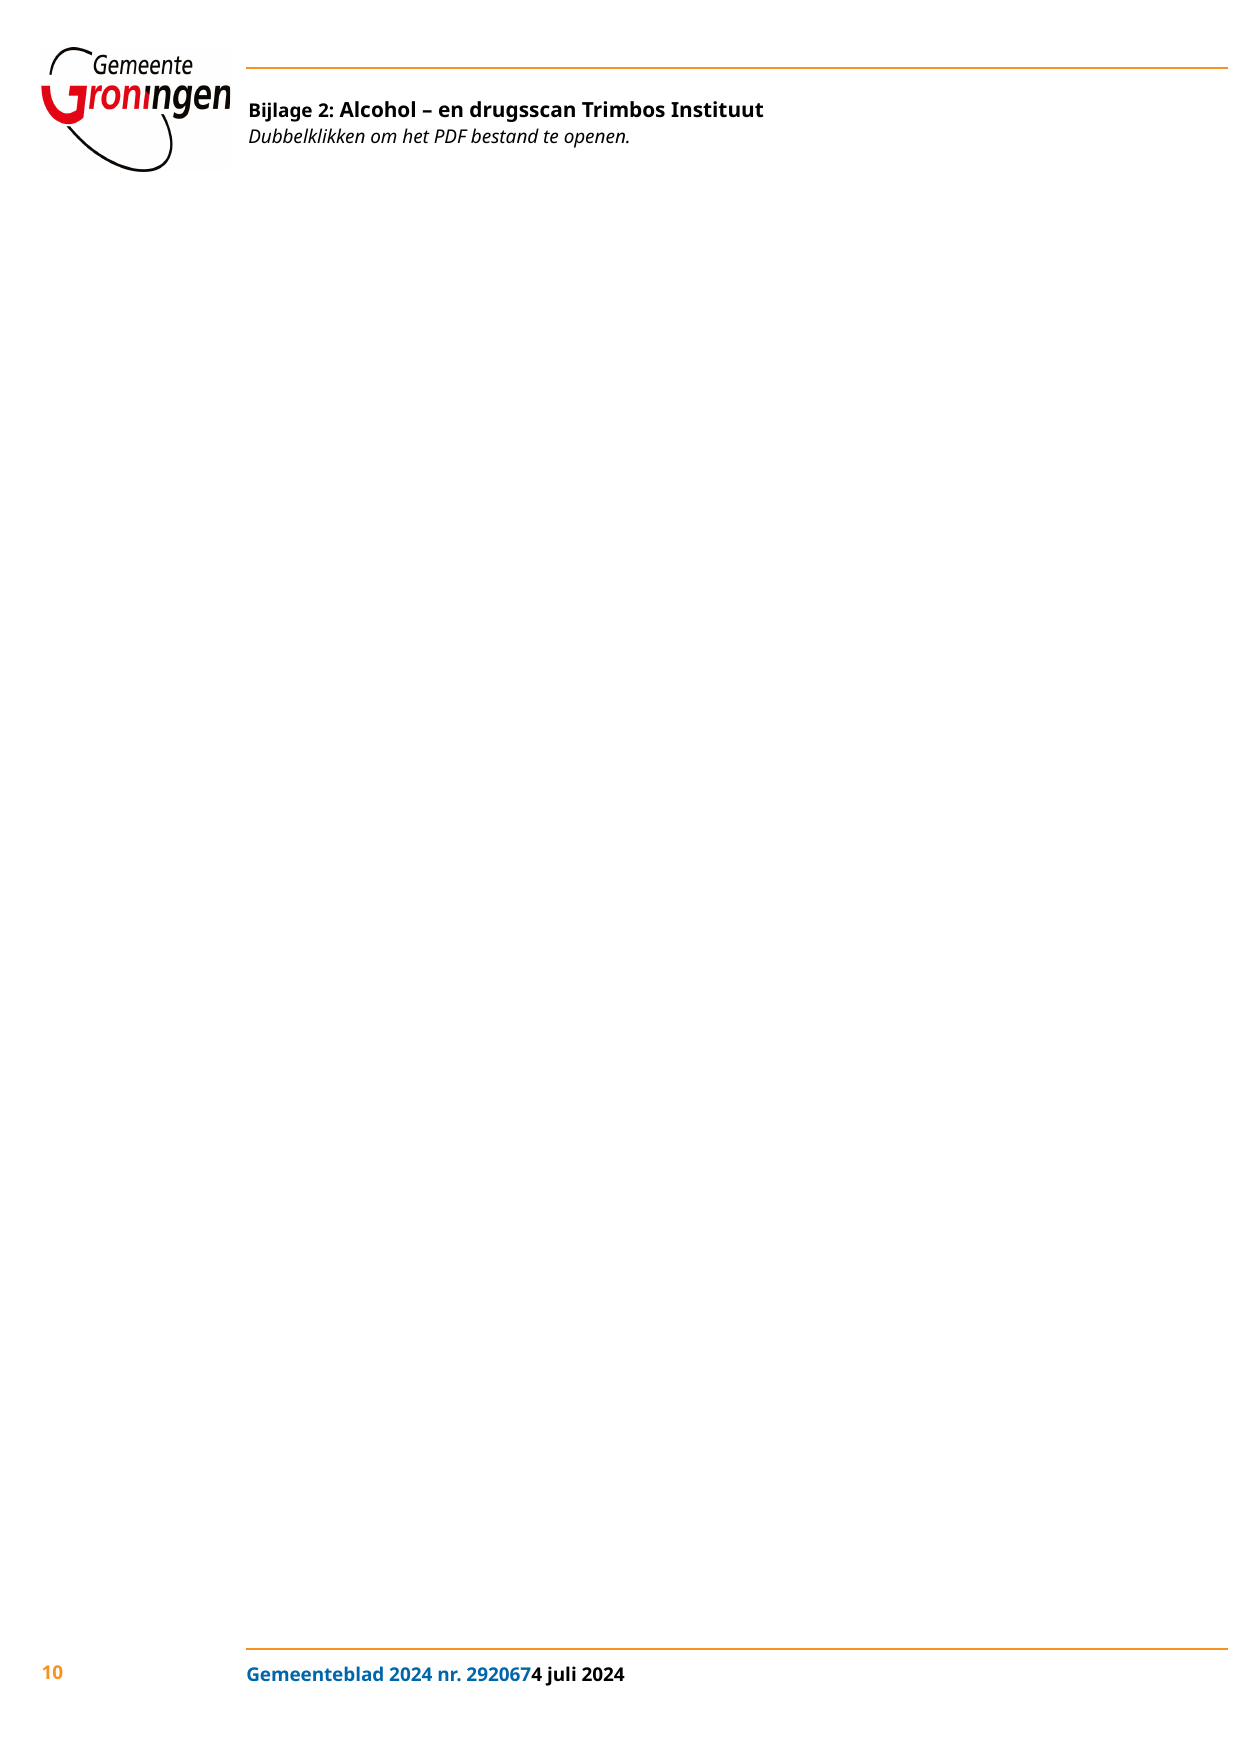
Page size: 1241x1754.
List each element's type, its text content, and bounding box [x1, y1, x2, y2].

text Bijlage 2: Alcohol – en drugsscan Trimbos Instituut [248, 95, 1152, 123]
text Dubbelklikken om het PDF bestand te openen. [248, 123, 1152, 149]
picture [41, 47, 231, 172]
